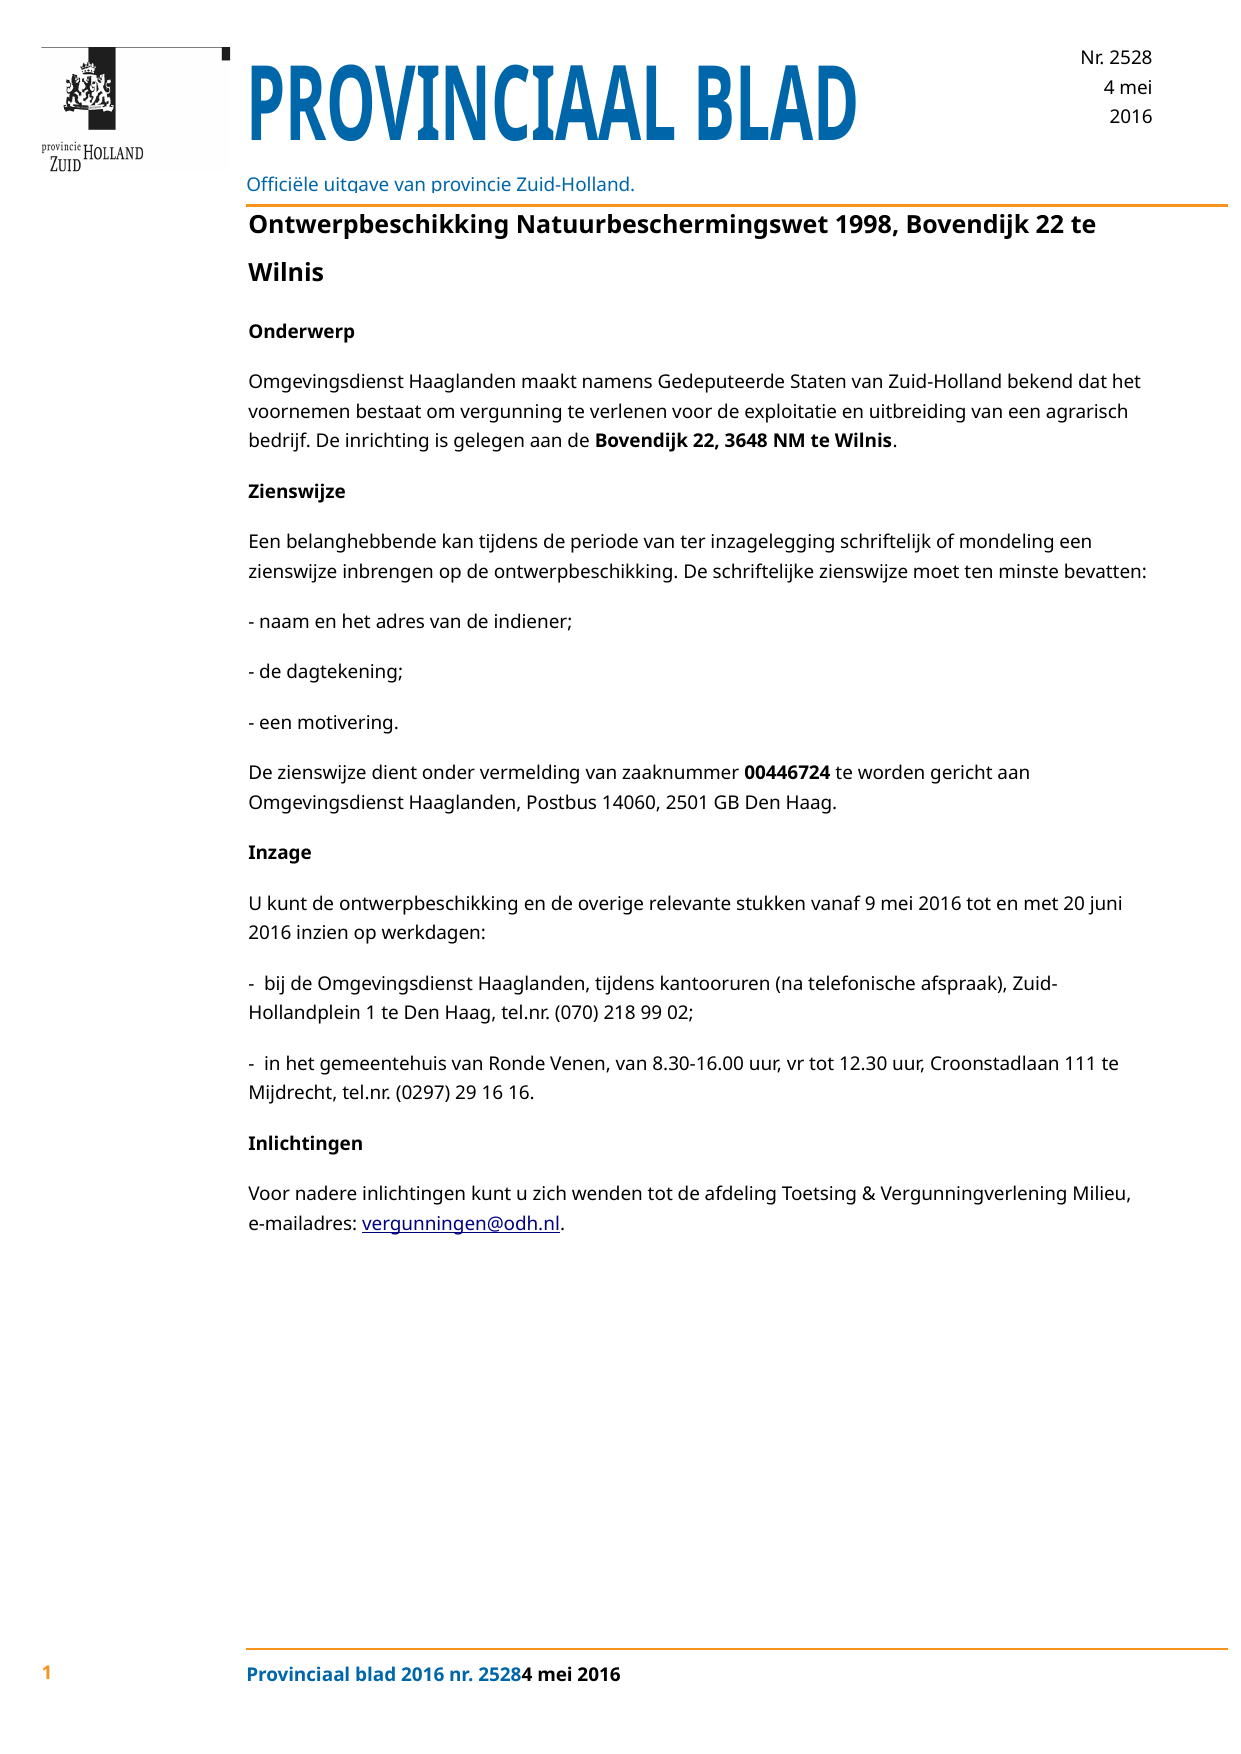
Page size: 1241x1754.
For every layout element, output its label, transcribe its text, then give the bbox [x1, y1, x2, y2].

text Een belanghebbende kan tijdens de periode van ter inzagelegging schriftelijk of mondeling een zienswijze inbrengen op de ontwerpbeschikking. De schriftelijke zienswijze moet ten minste bevatten: [248, 528, 1152, 584]
picture [41, 47, 231, 172]
text - in het gemeentehuis van Ronde Venen, van 8.30-16.00 uur, vr tot 12.30 uur, Croonstadlaan 111 te Mijdrecht, tel.nr. (0297) 29 16 16. [248, 1050, 1152, 1105]
text Inzage [248, 839, 1152, 865]
text - de dagtekening; [248, 659, 1152, 684]
text U kunt de ontwerpbeschikking en de overige relevante stukken vanaf 9 mei 2016 tot en met 20 juni 2016 inzien op werkdagen: [248, 890, 1152, 945]
text - naam en het adres van de indiener; [248, 608, 1152, 634]
text De zienswijze dient onder vermelding van zaaknummer 00446724 te worden gericht aan Omgevingsdienst Haaglanden, Postbus 14060, 2501 GB Den Haag. [248, 759, 1152, 815]
text Voor nadere inlichtingen kunt u zich wenden tot de afdeling Toetsing & Vergunningverlening Milieu, e-mailadres: vergunningen@odh.nl. [248, 1180, 1152, 1236]
text Inlichtingen [248, 1130, 1152, 1156]
text Zienswijze [248, 478, 1152, 504]
text Onderwerp [248, 318, 1152, 344]
text - een motivering. [248, 709, 1152, 735]
text Omgevingsdienst Haaglanden maakt namens Gedeputeerde Staten van Zuid-Holland bekend dat het voornemen bestaat om vergunning te verlenen voor de exploitatie en uitbreiding van een agrarisch bedrijf. De inrichting is gelegen aan de Bovendijk 22, 3648 NM te Wilnis. [248, 368, 1152, 453]
text Ontwerpbeschikking Natuurbeschermingswet 1998, Bovendijk 22 te Wilnis [248, 207, 1152, 288]
text - bij de Omgevingsdienst Haaglanden, tijdens kantooruren (na telefonische afspraak), Zuid-Hollandplein 1 te Den Haag, tel.nr. (070) 218 99 02; [248, 970, 1152, 1025]
